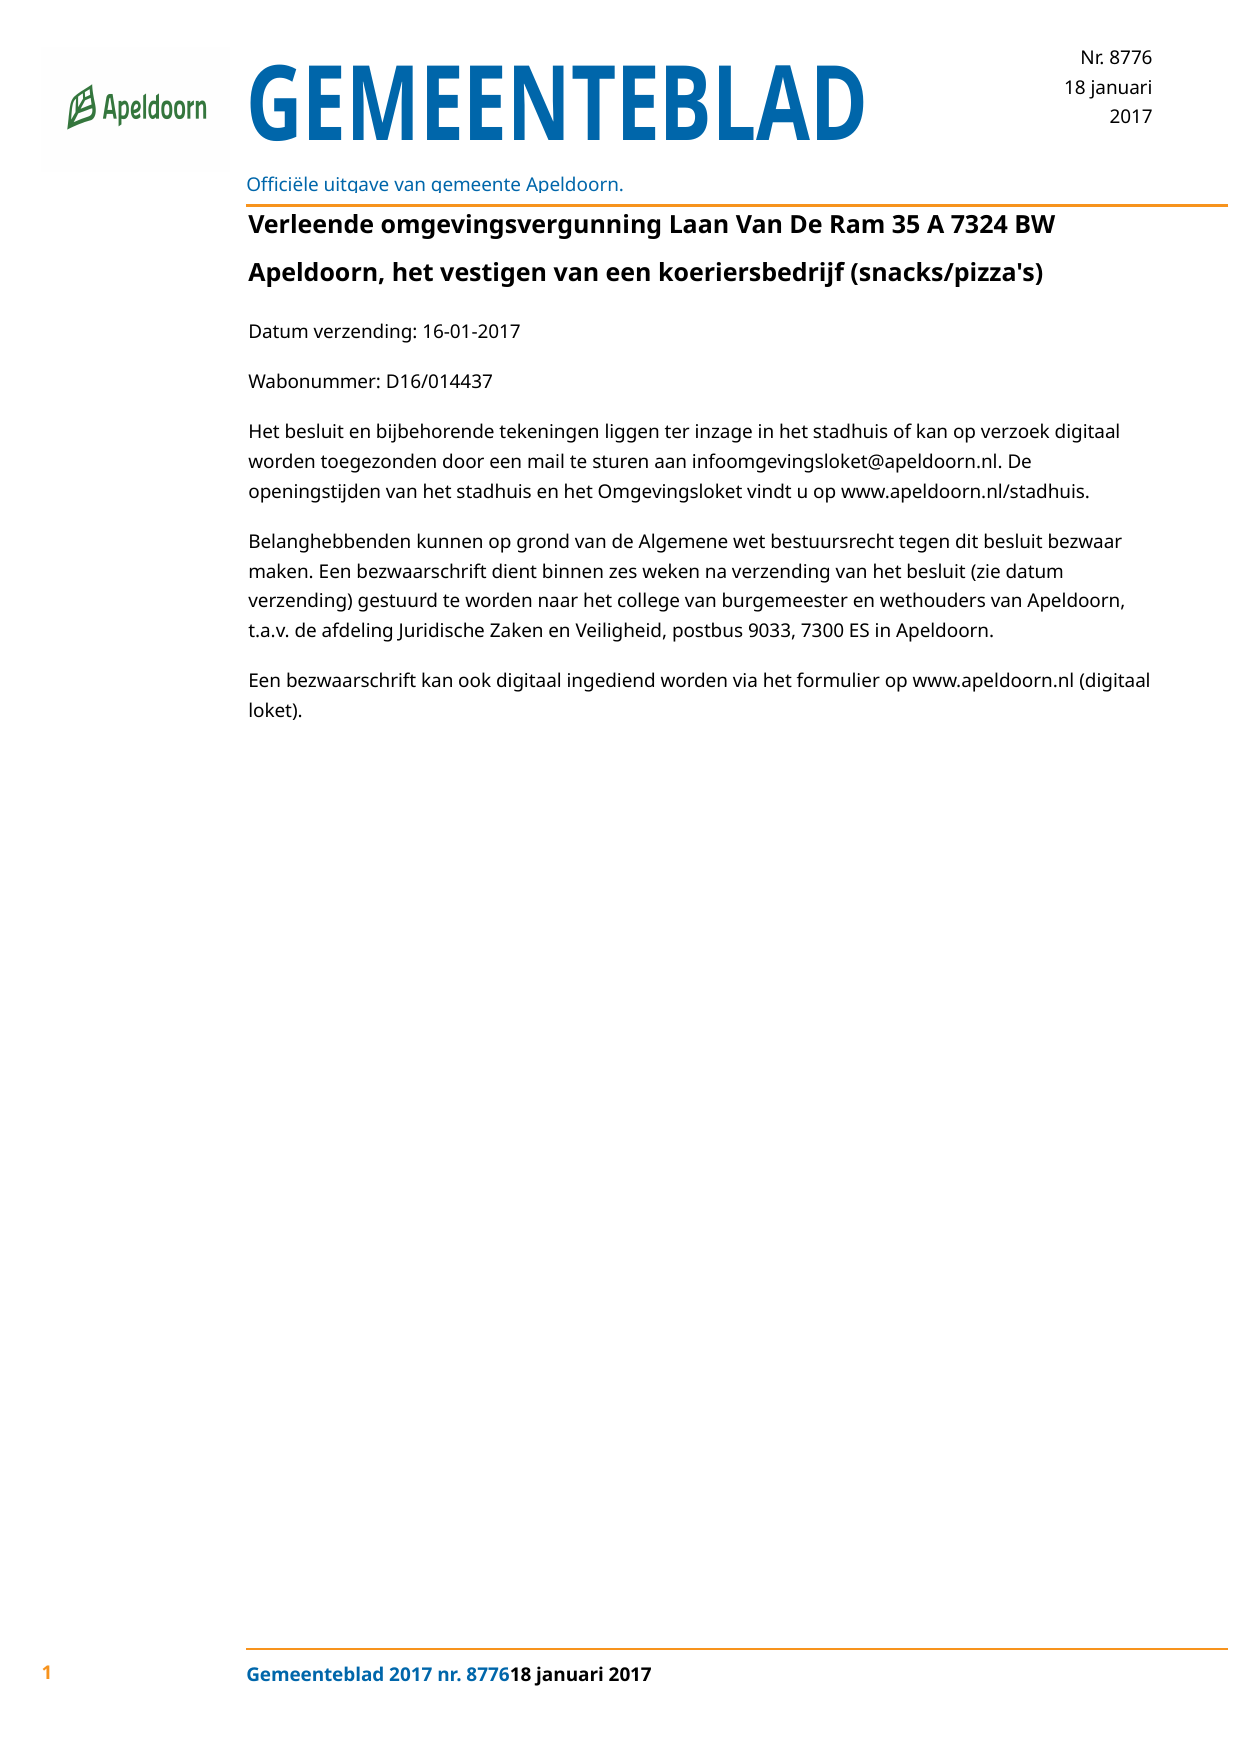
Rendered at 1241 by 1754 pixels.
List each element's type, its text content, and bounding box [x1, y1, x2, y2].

text Belanghebbenden kunnen op grond van de Algemene wet bestuursrecht tegen dit besluit bezwaar maken. Een bezwaarschrift dient binnen zes weken na verzending van het besluit (zie datum verzending) gestuurd te worden naar het college van burgemeester en wethouders van Apeldoorn, t.a.v. de afdeling Juridische Zaken en Veiligheid, postbus 9033, 7300 ES in Apeldoorn. [248, 528, 1152, 643]
text Verleende omgevingsvergunning Laan Van De Ram 35 A 7324 BW Apeldoorn, het vestigen van een koeriersbedrijf (snacks/pizza's) [248, 207, 1152, 288]
picture [41, 47, 231, 172]
text Het besluit en bijbehorende tekeningen liggen ter inzage in het stadhuis of kan op verzoek digitaal worden toegezonden door een mail te sturen aan infoomgevingsloket@apeldoorn.nl. De openingstijden van het stadhuis en het Omgevingsloket vindt u op www.apeldoorn.nl/stadhuis. [248, 419, 1152, 504]
text Een bezwaarschrift kan ook digitaal ingediend worden via het formulier op www.apeldoorn.nl (digitaal loket). [248, 667, 1152, 723]
text Datum verzending: 16-01-2017 [248, 318, 1152, 344]
text Wabonummer: D16/014437 [248, 368, 1152, 394]
